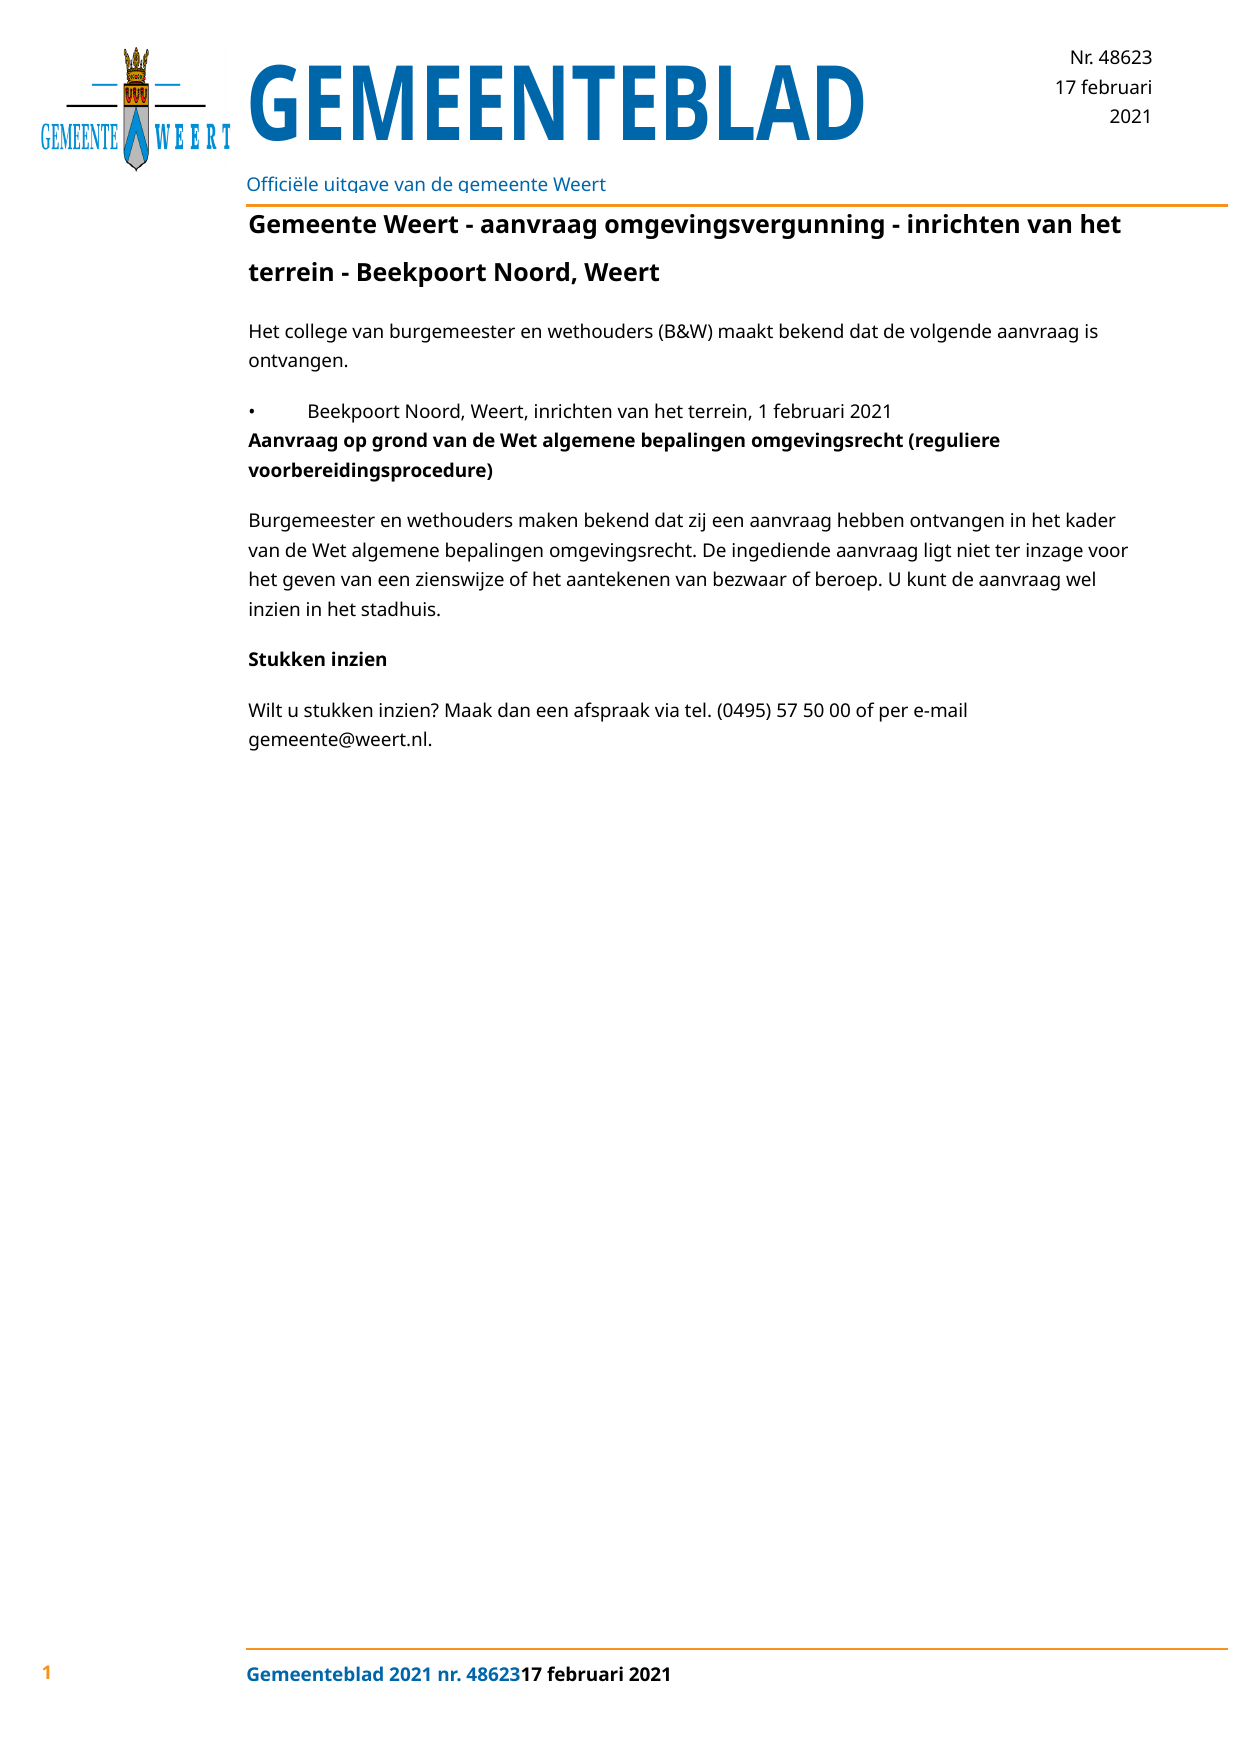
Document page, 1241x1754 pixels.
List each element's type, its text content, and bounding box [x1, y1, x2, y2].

text Het college van burgemeester en wethouders (B&W) maakt bekend dat de volgende aanvraag is ontvangen. [248, 318, 1152, 373]
text Gemeente Weert - aanvraag omgevingsvergunning - inrichten van het terrein - Beekpoort Noord, Weert [248, 207, 1152, 288]
list Beekpoort Noord, Weert, inrichten van het terrein, 1 februari 2021 [248, 398, 1152, 424]
text Wilt u stukken inzien? Maak dan een afspraak via tel. (0495) 57 50 00 of per e-mail gemeente@weert.nl. [248, 697, 1152, 752]
picture [41, 47, 231, 172]
text Aanvraag op grond van de Wet algemene bepalingen omgevingsrecht (reguliere voorbereidingsprocedure) [248, 427, 1152, 483]
text Burgemeester en wethouders maken bekend dat zij een aanvraag hebben ontvangen in het kader van de Wet algemene bepalingen omgevingsrecht. De ingediende aanvraag ligt niet ter inzage voor het geven van een zienswijze of het aantekenen van bezwaar of beroep. U kunt de aanvraag wel inzien in het stadhuis. [248, 507, 1152, 622]
text Stukken inzien [248, 647, 1152, 672]
